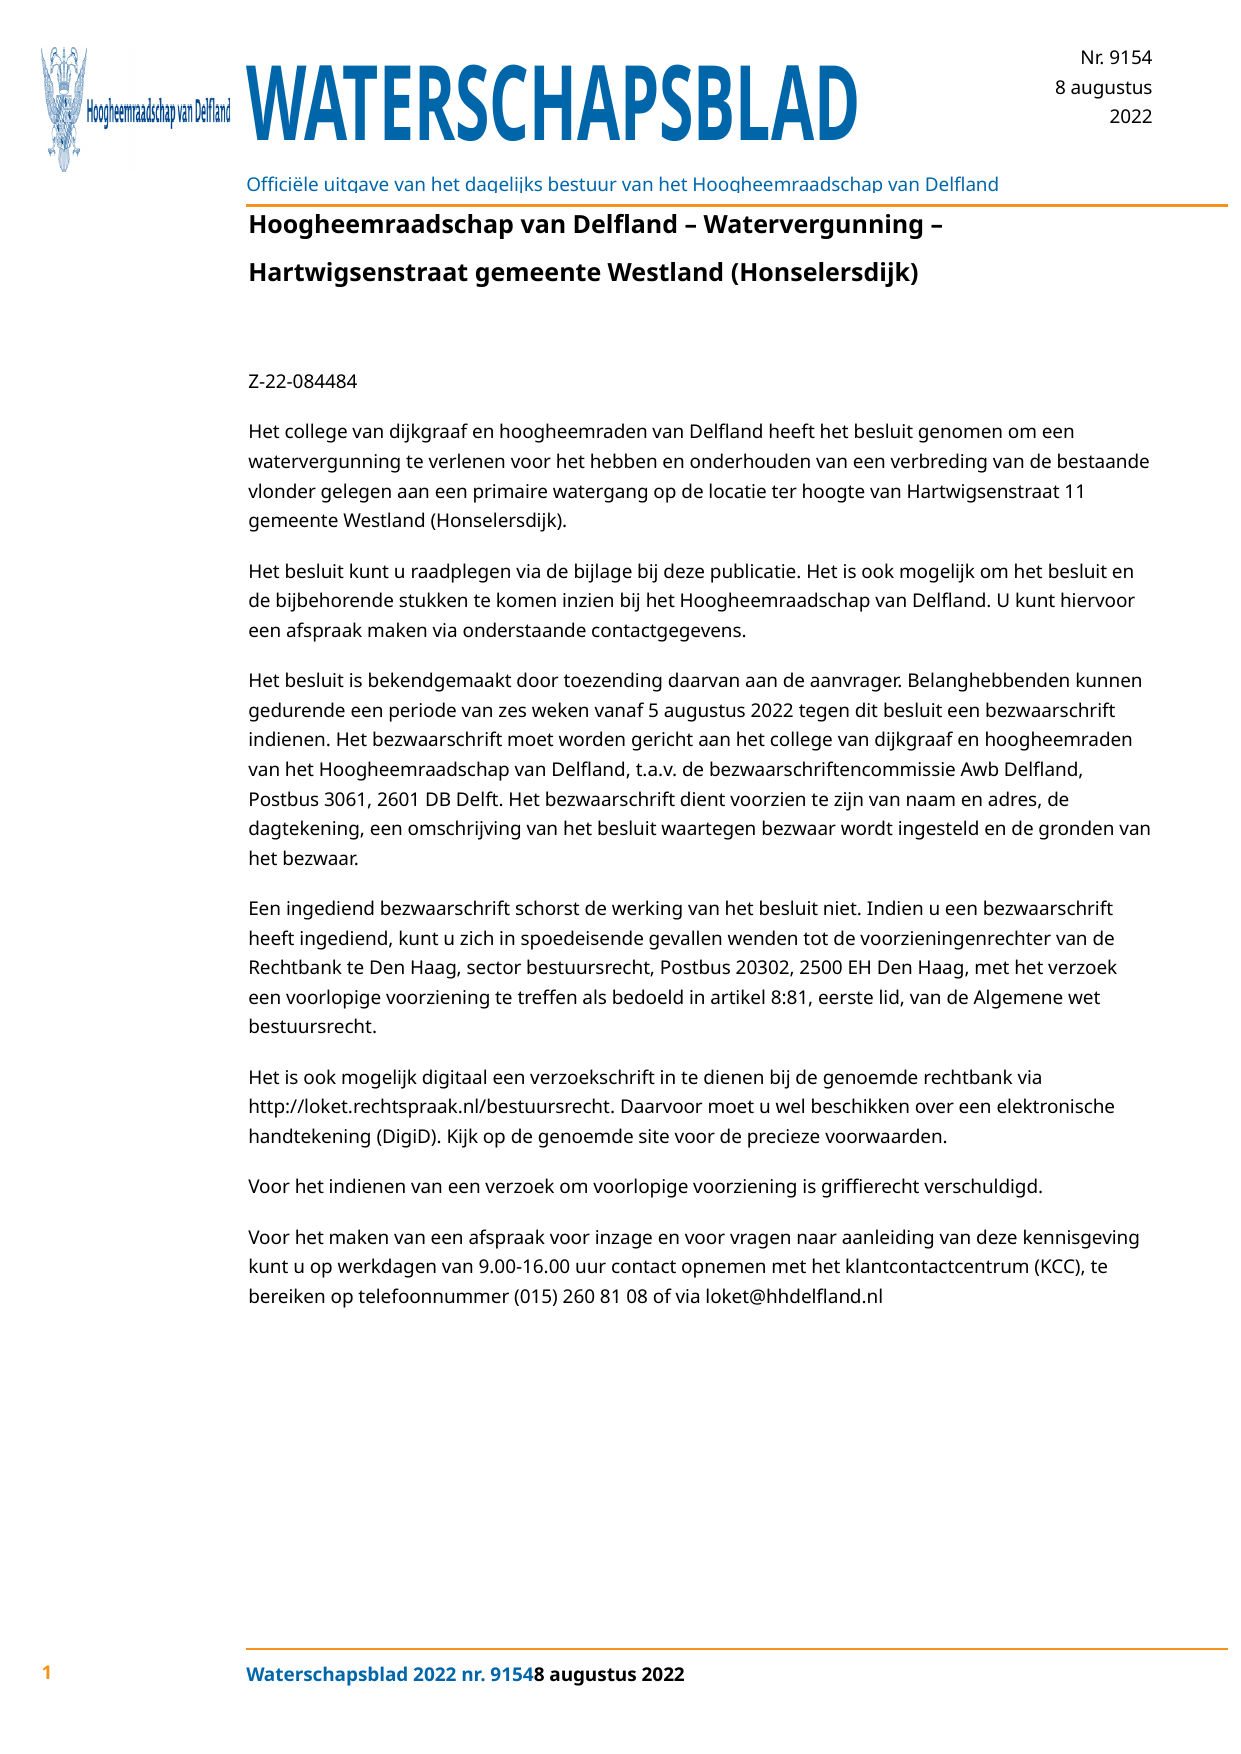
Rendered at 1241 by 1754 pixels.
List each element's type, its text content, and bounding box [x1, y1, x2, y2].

text Voor het maken van een afspraak voor inzage en voor vragen naar aanleiding van deze kennisgeving kunt u op werkdagen van 9.00-16.00 uur contact opnemen met het klantcontactcentrum (KCC), te bereiken op telefoonnummer (015) 260 81 08 of via loket@hhdelfland.nl [248, 1224, 1152, 1309]
picture [41, 47, 231, 172]
text Voor het indienen van een verzoek om voorlopige voorziening is griffierecht verschuldigd. [248, 1174, 1152, 1199]
text Een ingediend bezwaarschrift schorst de werking van het besluit niet. Indien u een bezwaarschrift heeft ingediend, kunt u zich in spoedeisende gevallen wenden tot de voorzieningenrechter van de Rechtbank te Den Haag, sector bestuursrecht, Postbus 20302, 2500 EH Den Haag, met het verzoek een voorlopige voorziening te treffen als bedoeld in artikel 8:81, eerste lid, van de Algemene wet bestuursrecht. [248, 895, 1152, 1039]
text Het college van dijkgraaf en hoogheemraden van Delfland heeft het besluit genomen om een watervergunning te verlenen voor het hebben en onderhouden van een verbreding van de bestaande vlonder gelegen aan een primaire watergang op de locatie ter hoogte van Hartwigsenstraat 11 gemeente Westland (Honselersdijk). [248, 419, 1152, 533]
text Hoogheemraadschap van Delfland – Watervergunning – Hartwigsenstraat gemeente Westland (Honselersdijk) [248, 207, 1152, 288]
text Het besluit kunt u raadplegen via de bijlage bij deze publicatie. Het is ook mogelijk om het besluit en de bijbehorende stukken te komen inzien bij het Hoogheemraadschap van Delfland. U kunt hiervoor een afspraak maken via onderstaande contactgegevens. [248, 558, 1152, 643]
text Z-22-084484 [248, 368, 1152, 394]
text Het besluit is bekendgemaakt door toezending daarvan aan de aanvrager. Belanghebbenden kunnen gedurende een periode van zes weken vanaf 5 augustus 2022 tegen dit besluit een bezwaarschrift indienen. Het bezwaarschrift moet worden gericht aan het college van dijkgraaf en hoogheemraden van het Hoogheemraadschap van Delfland, t.a.v. de bezwaarschriftencommissie Awb Delfland, Postbus 3061, 2601 DB Delft. Het bezwaarschrift dient voorzien te zijn van naam en adres, de dagtekening, een omschrijving van het besluit waartegen bezwaar wordt ingesteld en de gronden van het bezwaar. [248, 667, 1152, 871]
text Het is ook mogelijk digitaal een verzoekschrift in te dienen bij de genoemde rechtbank via http://loket.rechtspraak.nl/bestuursrecht. Daarvoor moet u wel beschikken over een elektronische handtekening (DigiD). Kijk op de genoemde site voor de precieze voorwaarden. [248, 1064, 1152, 1149]
